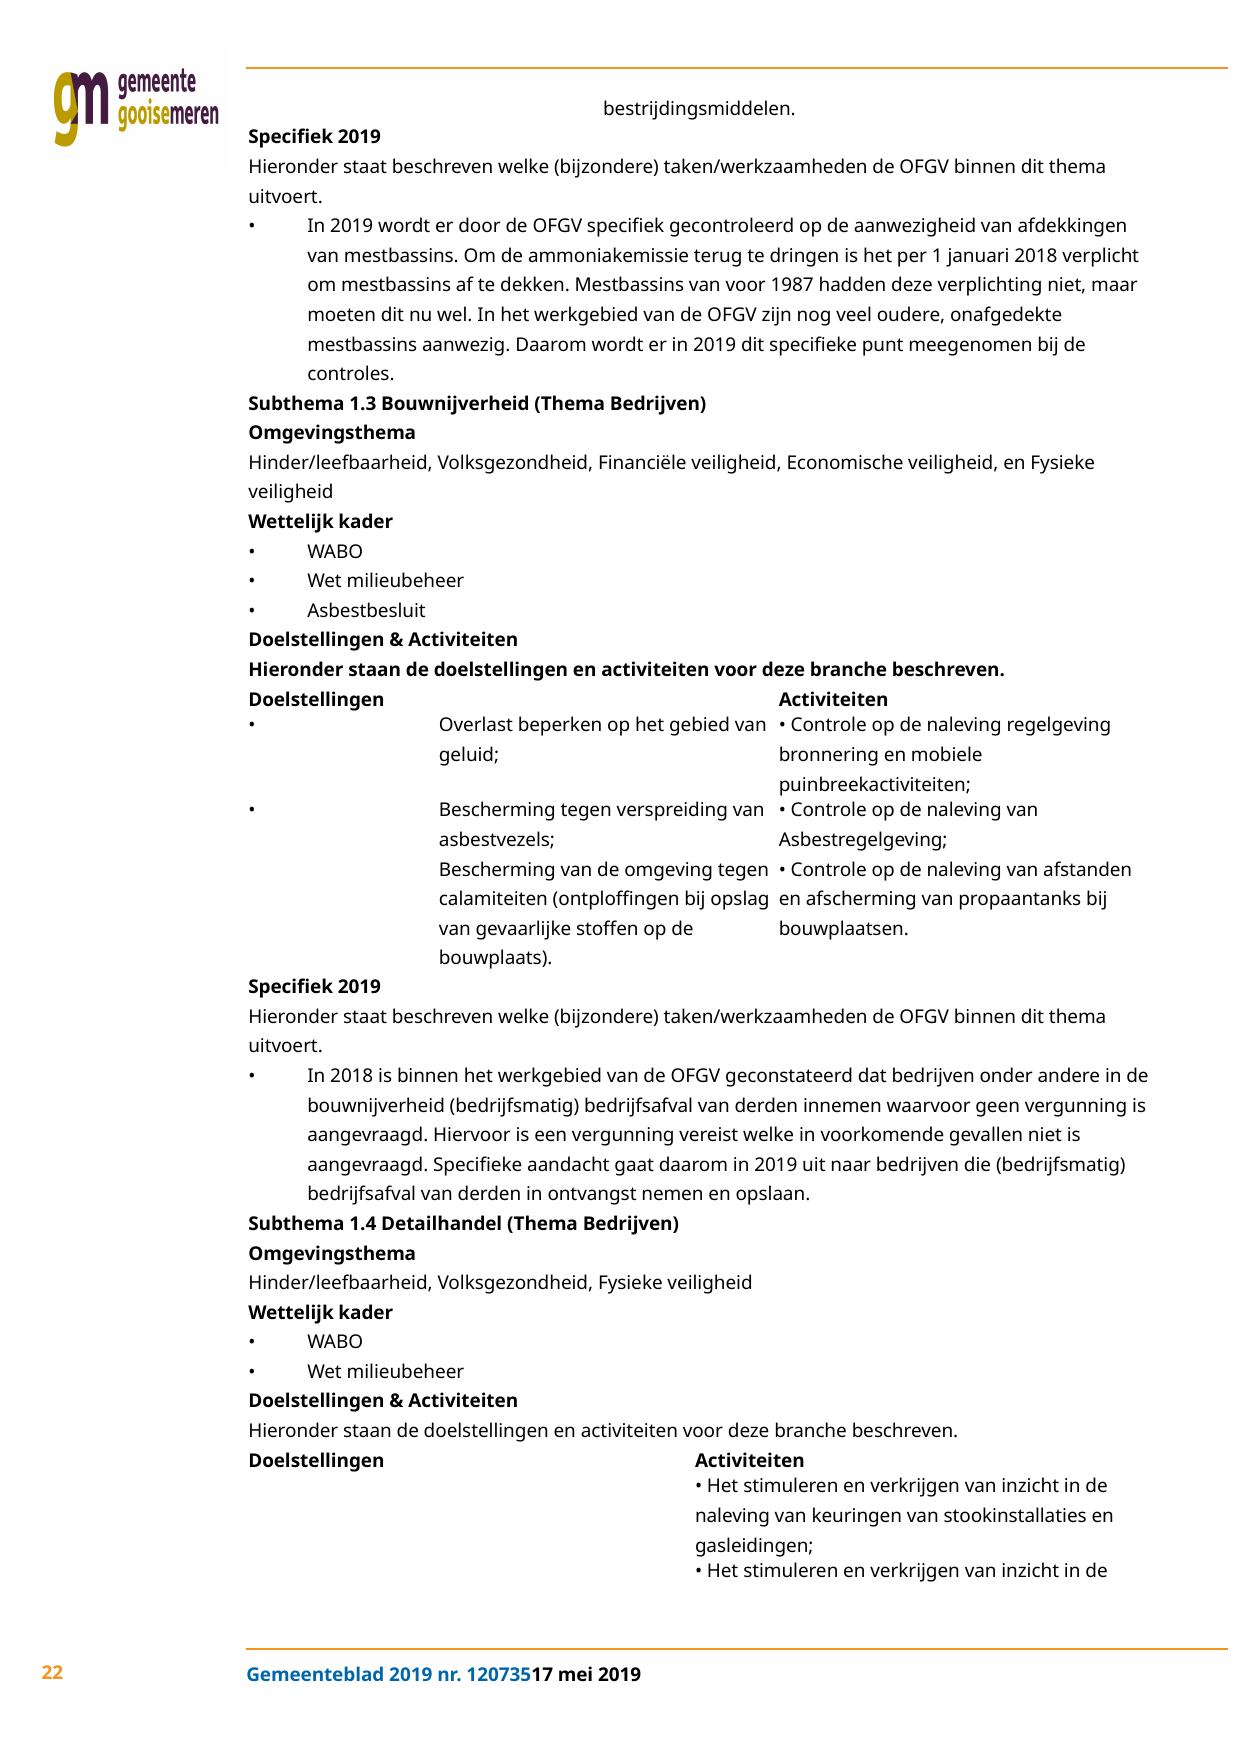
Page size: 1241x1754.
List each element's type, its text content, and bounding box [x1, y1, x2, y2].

text Hinder/leefbaarheid, Volksgezondheid, Fysieke veiligheid [248, 1269, 1152, 1295]
list In 2018 is binnen het werkgebied van de OFGV geconstateerd dat bedrijven onder andere in de bouwnijverheid (bedrijfsmatig) bedrijfsafval van derden innemen waarvoor geen vergunning is aangevraagd. Hiervoor is een vergunning vereist welke in voorkomende gevallen niet is aangevraagd. Specifieke aandacht gaat daarom in 2019 uit naar bedrijven die (bedrijfsmatig) bedrijfsafval van derden in ontvangst nemen en opslaan. [248, 1062, 1152, 1206]
table_cell [248, 1473, 695, 1557]
list WABO [248, 1328, 1152, 1354]
text Hinder/leefbaarheid, Volksgezondheid, Financiële veiligheid, Economische veiligheid, en Fysieke veiligheid [248, 449, 1152, 504]
table_cell • Het stimuleren en verkrijgen van inzicht in de [695, 1558, 1152, 1583]
text Doelstellingen & Activiteiten [248, 1388, 1152, 1413]
text Subthema 1.4 Detailhandel (Thema Bedrijven) [248, 1210, 1152, 1236]
table_cell • [248, 712, 439, 797]
table_cell • Het stimuleren en verkrijgen van inzicht in de naleving van keuringen van stookinstallaties en gasleidingen; [695, 1473, 1152, 1557]
list Asbestbesluit [248, 597, 1152, 623]
text Doelstellingen & Activiteiten [248, 627, 1152, 652]
text Specifiek 2019 [248, 973, 1152, 999]
text Wettelijk kader [248, 1299, 1152, 1324]
table_cell bestrijdingsmiddelen. [603, 95, 966, 121]
text Hieronder staat beschreven welke (bijzondere) taken/werkzaamheden de OFGV binnen dit thema uitvoert. [248, 153, 1152, 209]
list In 2019 wordt er door de OFGV specifiek gecontroleerd op de aanwezigheid van afdekkingen van mestbassins. Om de ammoniakemissie terug te dringen is het per 1 januari 2018 verplicht om mestbassins af te dekken. Mestbassins van voor 1987 hadden deze verplichting niet, maar moeten dit nu wel. In het werkgebied van de OFGV zijn nog veel oudere, onafgedekte mestbassins aanwezig. Daarom wordt er in 2019 dit specifieke punt meegenomen bij de controles. [248, 212, 1152, 386]
text Omgevingsthema [248, 1240, 1152, 1265]
text Hieronder staan de doelstellingen en activiteiten voor deze branche beschreven. [248, 1417, 1152, 1443]
table_cell • Controle op de naleving van Asbestregelgeving; • Controle op de naleving van afstanden en afscherming van propaantanks bij bouwplaatsen. [779, 797, 1152, 970]
table_header Doelstellingen [248, 686, 778, 712]
list Wet milieubeheer [248, 1358, 1152, 1384]
table_header Activiteiten [695, 1447, 1152, 1473]
table_header Activiteiten [779, 686, 1152, 712]
list Wet milieubeheer [248, 567, 1152, 593]
text Hieronder staan de doelstellingen en activiteiten voor deze branche beschreven. [248, 656, 1152, 682]
table_cell • [248, 797, 439, 970]
picture [41, 47, 231, 172]
list WABO [248, 538, 1152, 564]
table_cell [966, 95, 1152, 121]
table_cell • Controle op de naleving regelgeving bronnering en mobiele puinbreekactiviteiten; [779, 712, 1152, 797]
table_cell [248, 95, 603, 121]
text Specifiek 2019 [248, 124, 1152, 149]
text Subthema 1.3 Bouwnijverheid (Thema Bedrijven) [248, 390, 1152, 416]
text Hieronder staat beschreven welke (bijzondere) taken/werkzaamheden de OFGV binnen dit thema uitvoert. [248, 1003, 1152, 1058]
text Omgevingsthema [248, 419, 1152, 445]
table_cell Overlast beperken op het gebied van geluid; [439, 712, 778, 797]
table_header Doelstellingen [248, 1447, 695, 1473]
text Wettelijk kader [248, 508, 1152, 534]
table_cell Bescherming tegen verspreiding van asbestvezels; Bescherming van de omgeving tegen calamiteiten (ontploffingen bij opslag van gevaarlijke stoffen op de bouwplaats). [439, 797, 778, 970]
table_cell [248, 1558, 695, 1583]
